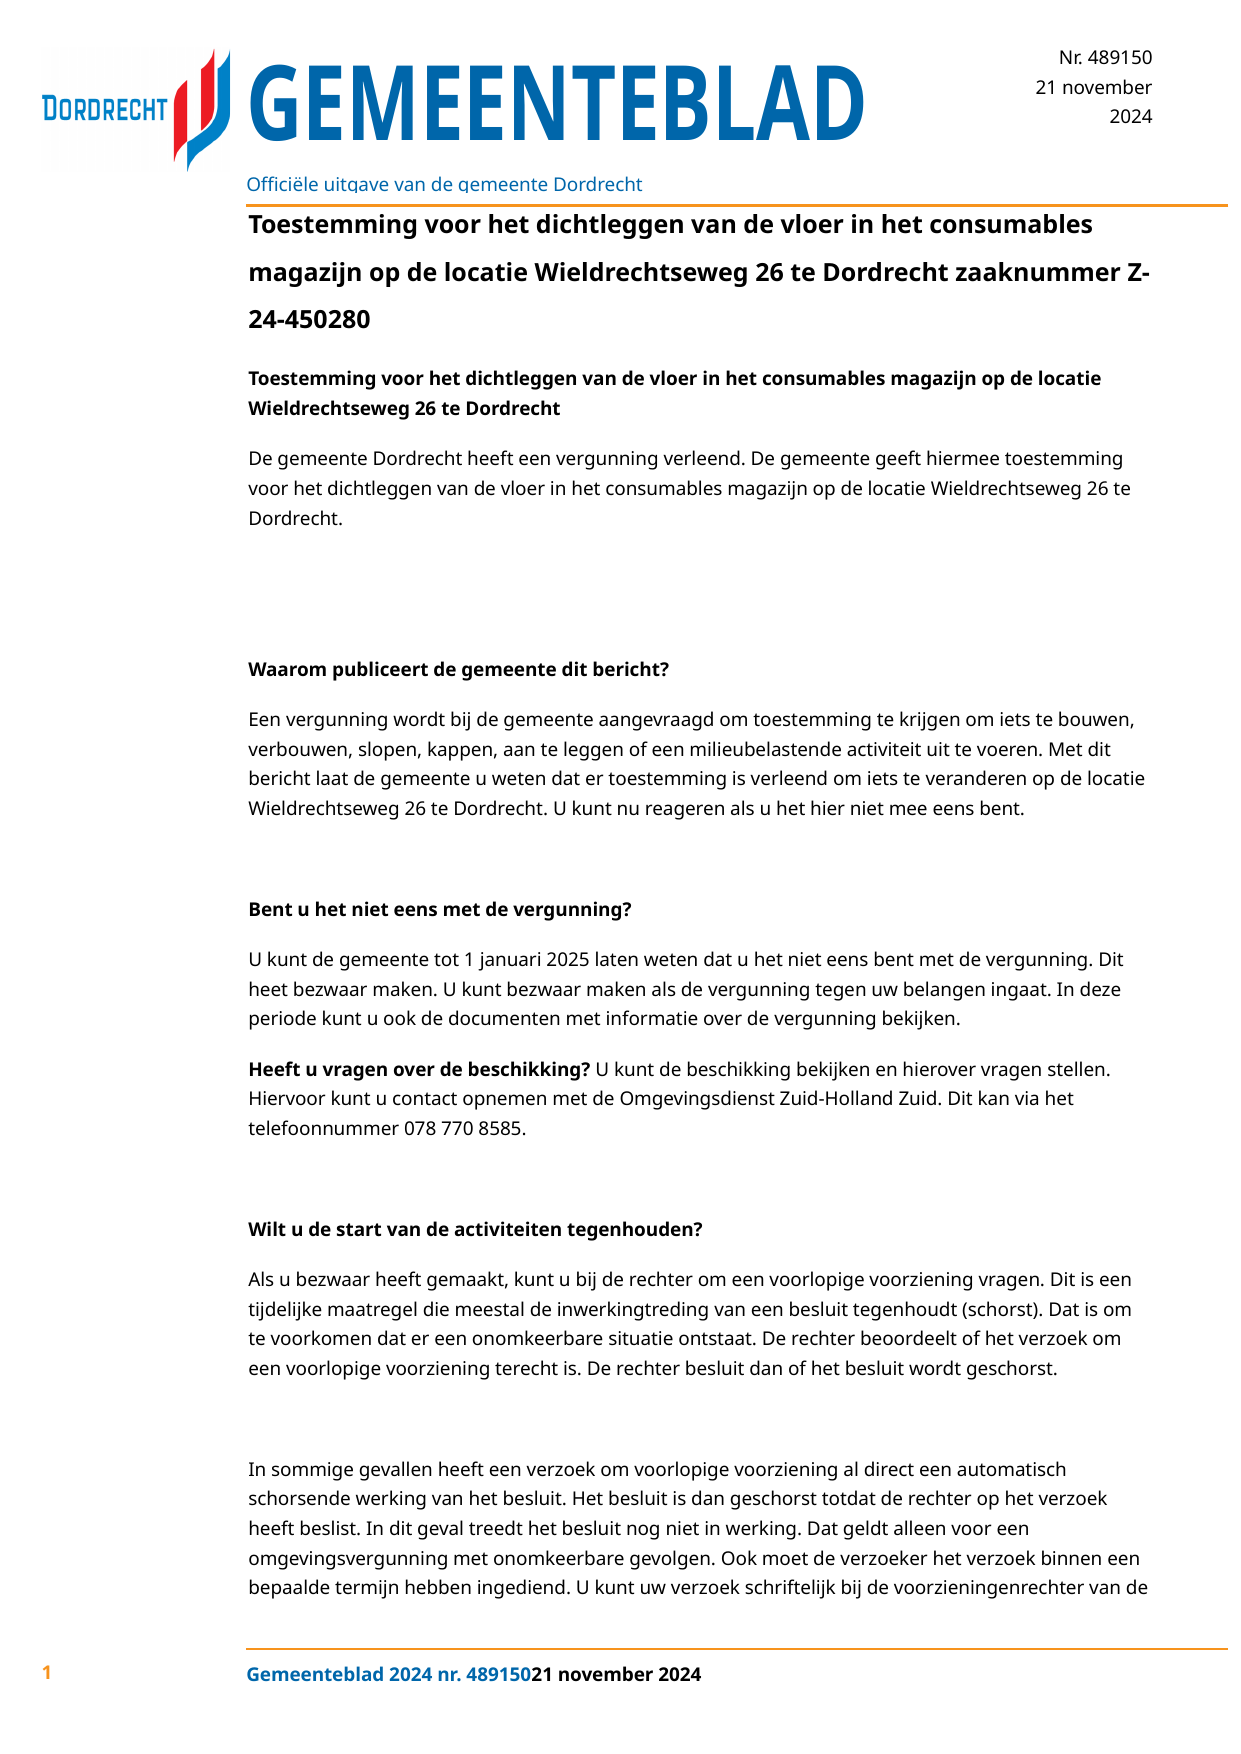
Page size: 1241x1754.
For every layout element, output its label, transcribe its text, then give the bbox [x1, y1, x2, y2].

text Bent u het niet eens met de vergunning? [248, 896, 1152, 922]
text In sommige gevallen heeft een verzoek om voorlopige voorziening al direct een automatisch schorsende werking van het besluit. Het besluit is dan geschorst totdat de rechter op het verzoek heeft beslist. In dit geval treedt het besluit nog niet in werking. Dat geldt alleen voor een omgevingsvergunning met onomkeerbare gevolgen. Ook moet de verzoeker het verzoek binnen een bepaalde termijn hebben ingediend. U kunt uw verzoek schriftelijk bij de voorzieningenrechter van de [248, 1456, 1152, 1600]
picture [41, 47, 231, 172]
text Waarom publiceert de gemeente dit bericht? [248, 656, 1152, 682]
text De gemeente Dordrecht heeft een vergunning verleend. De gemeente geeft hiermee toestemming voor het dichtleggen van de vloer in het consumables magazijn op de locatie Wieldrechtseweg 26 te Dordrecht. [248, 446, 1152, 530]
text Toestemming voor het dichtleggen van de vloer in het consumables magazijn op de locatie Wieldrechtseweg 26 te Dordrecht zaaknummer Z-24-450280 [248, 207, 1152, 336]
text Als u bezwaar heeft gemaakt, kunt u bij de rechter om een voorlopige voorziening vragen. Dit is een tijdelijke maatregel die meestal de inwerkingtreding van een besluit tegenhoudt (schorst). Dat is om te voorkomen dat er een onomkeerbare situatie ontstaat. De rechter beoordeelt of het verzoek om een voorlopige voorziening terecht is. De rechter besluit dan of het besluit wordt geschorst. [248, 1266, 1152, 1381]
text Een vergunning wordt bij de gemeente aangevraagd om toestemming te krijgen om iets te bouwen, verbouwen, slopen, kappen, aan te leggen of een milieubelastende activiteit uit te voeren. Met dit bericht laat de gemeente u weten dat er toestemming is verleend om iets te veranderen op de locatie Wieldrechtseweg 26 te Dordrecht. U kunt nu reageren als u het hier niet mee eens bent. [248, 706, 1152, 821]
text Toestemming voor het dichtleggen van de vloer in het consumables magazijn op de locatie Wieldrechtseweg 26 te Dordrecht [248, 366, 1152, 421]
text Wilt u de start van de activiteiten tegenhouden? [248, 1216, 1152, 1242]
text Heeft u vragen over de beschikking? U kunt de beschikking bekijken en hierover vragen stellen. Hiervoor kunt u contact opnemen met de Omgevingsdienst Zuid-Holland Zuid. Dit kan via het telefoonnummer 078 770 8585. [248, 1056, 1152, 1141]
text U kunt de gemeente tot 1 januari 2025 laten weten dat u het niet eens bent met de vergunning. Dit heet bezwaar maken. U kunt bezwaar maken als de vergunning tegen uw belangen ingaat. In deze periode kunt u ook de documenten met informatie over de vergunning bekijken. [248, 946, 1152, 1031]
